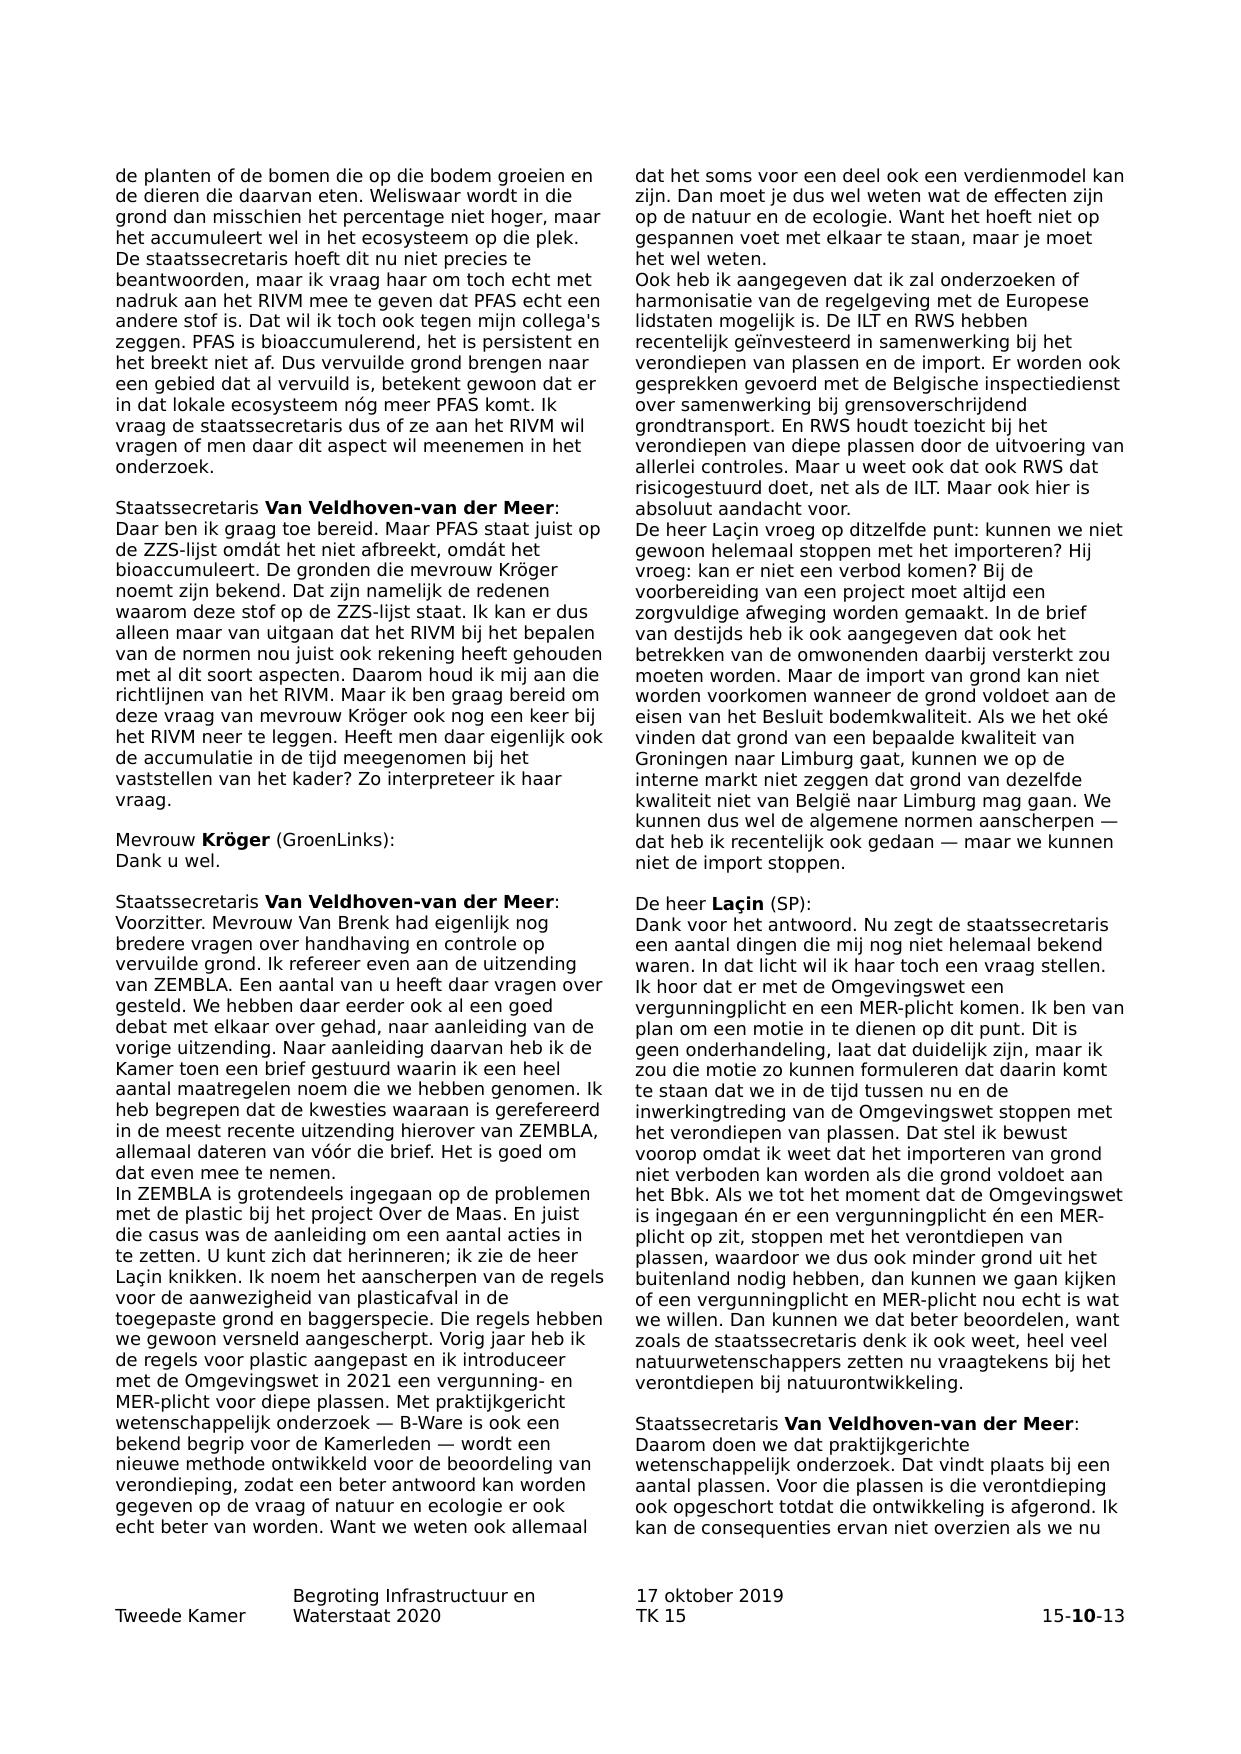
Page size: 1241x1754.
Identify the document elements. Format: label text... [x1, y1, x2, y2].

text De heer Laçin vroeg op ditzelfde punt: kunnen we niet gewoon helemaal stoppen met het importeren? Hij vroeg: kan er niet een verbod komen? Bij de voorbereiding van een project moet altijd een zorgvuldige afweging worden gemaakt. In de brief van destijds heb ik ook aangegeven dat ook het betrekken van de omwonenden daarbij versterkt zou moeten worden. Maar de import van grond kan niet worden voorkomen wanneer de grond voldoet aan de eisen van het Besluit bodemkwaliteit. Als we het oké vinden dat grond van een bepaalde kwaliteit van Groningen naar Limburg gaat, kunnen we op de interne markt niet zeggen dat grond van dezelfde kwaliteit niet van België naar Limburg mag gaan. We kunnen dus wel de algemene normen aanscherpen — dat heb ik recentelijk ook gedaan — maar we kunnen niet de import stoppen. [635, 519, 1125, 874]
text In ZEMBLA is grotendeels ingegaan op de problemen met de plastic bij het project Over de Maas. En juist die casus was de aanleiding om een aantal acties in te zetten. U kunt zich dat herinneren; ik zie de heer Laçin knikken. Ik noem het aanscherpen van de regels voor de aanwezigheid van plasticafval in de toegepaste grond en baggerspecie. Die regels hebben we gewoon versneld aangescherpt. Vorig jaar heb ik de regels voor plastic aangepast en ik introduceer met de Omgevingswet in 2021 een vergunning- en MER-plicht voor diepe plassen. Met praktijkgericht wetenschappelijk onderzoek — B-Ware is ook een bekend begrip voor de Kamerleden — wordt een nieuwe methode ontwikkeld voor de beoordeling van verondieping, zodat een beter antwoord kan worden gegeven op de vraag of natuur en ecologie er ook echt beter van worden. Want we weten ook allemaal [115, 1183, 605, 1537]
text de planten of de bomen die op die bodem groeien en de dieren die daarvan eten. Weliswaar wordt in die grond dan misschien het percentage niet hoger, maar het accumuleert wel in het ecosysteem op die plek. De staatssecretaris hoeft dit nu niet precies te beantwoorden, maar ik vraag haar om toch echt met nadruk aan het RIVM mee te geven dat PFAS echt een andere stof is. Dat wil ik toch ook tegen mijn collega's zeggen. PFAS is bioaccumulerend, het is persistent en het breekt niet af. Dus vervuilde grond brengen naar een gebied dat al vervuild is, betekent gewoon dat er in dat lokale ecosysteem nóg meer PFAS komt. Ik vraag de staatssecretaris dus of ze aan het RIVM wil vragen of men daar dit aspect wil meenemen in het onderzoek. [115, 165, 605, 478]
text dat het soms voor een deel ook een verdienmodel kan zijn. Dan moet je dus wel weten wat de effecten zijn op de natuur en de ecologie. Want het hoeft niet op gespannen voet met elkaar te staan, maar je moet het wel weten. [635, 165, 1125, 269]
text Daarom doen we dat praktijkgerichte wetenschappelijk onderzoek. Dat vindt plaats bij een aantal plassen. Voor die plassen is die verontdieping ook opgeschort totdat die ontwikkeling is afgerond. Ik kan de consequenties ervan niet overzien als we nu [635, 1434, 1125, 1538]
text Dank voor het antwoord. Nu zegt de staatssecretaris een aantal dingen die mij nog niet helemaal bekend waren. In dat licht wil ik haar toch een vraag stellen. Ik hoor dat er met de Omgevingswet een vergunningplicht en een MER-plicht komen. Ik ben van plan om een motie in te dienen op dit punt. Dit is geen onderhandeling, laat dat duidelijk zijn, maar ik zou die motie zo kunnen formuleren dat daarin komt te staan dat we in de tijd tussen nu en de inwerkingtreding van de Omgevingswet stoppen met het verondiepen van plassen. Dat stel ik bewust voorop omdat ik weet dat het importeren van grond niet verboden kan worden als die grond voldoet aan het Bbk. Als we tot het moment dat de Omgevingswet is ingegaan én er een vergunningplicht én een MER-plicht op zit, stoppen met het verontdiepen van plassen, waardoor we dus ook minder grond uit het buitenland nodig hebben, dan kunnen we gaan kijken of een vergunningplicht en MER-plicht nou echt is wat we willen. Dan kunnen we dat beter beoordelen, want zoals de staatssecretaris denk ik ook weet, heel veel natuurwetenschappers zetten nu vraagtekens bij het verontdiepen bij natuurontwikkeling. [635, 914, 1125, 1393]
text Mevrouw Kröger (GroenLinks): [115, 830, 605, 851]
text Staatssecretaris Van Veldhoven-van der Meer: [635, 1413, 1125, 1434]
text Staatssecretaris Van Veldhoven-van der Meer: [115, 498, 605, 518]
text Voorzitter. Mevrouw Van Brenk had eigenlijk nog bredere vragen over handhaving en controle op vervuilde grond. Ik refereer even aan de uitzending van ZEMBLA. Een aantal van u heeft daar vragen over gesteld. We hebben daar eerder ook al een goed debat met elkaar over gehad, naar aanleiding van de vorige uitzending. Naar aanleiding daarvan heb ik de Kamer toen een brief gestuurd waarin ik een heel aantal maatregelen noem die we hebben genomen. Ik heb begrepen dat de kwesties waaraan is gerefereerd in de meest recente uitzending hierover van ZEMBLA, allemaal dateren van vóór die brief. Het is goed om dat even mee te nemen. [115, 912, 605, 1183]
text Ook heb ik aangegeven dat ik zal onderzoeken of harmonisatie van de regelgeving met de Europese lidstaten mogelijk is. De ILT en RWS hebben recentelijk geïnvesteerd in samenwerking bij het verondiepen van plassen en de import. Er worden ook gesprekken gevoerd met de Belgische inspectiedienst over samenwerking bij grensoverschrijdend grondtransport. En RWS houdt toezicht bij het verondiepen van diepe plassen door de uitvoering van allerlei controles. Maar u weet ook dat ook RWS dat risicogestuurd doet, net als de ILT. Maar ook hier is absoluut aandacht voor. [635, 269, 1125, 519]
text De heer Laçin (SP): [635, 894, 1125, 914]
text Dank u wel. [115, 851, 605, 872]
text Staatssecretaris Van Veldhoven-van der Meer: [115, 892, 605, 912]
text Daar ben ik graag toe bereid. Maar PFAS staat juist op de ZZS-lijst omdát het niet afbreekt, omdát het bioaccumuleert. De gronden die mevrouw Kröger noemt zijn bekend. Dat zijn namelijk de redenen waarom deze stof op de ZZS-lijst staat. Ik kan er dus alleen maar van uitgaan dat het RIVM bij het bepalen van de normen nou juist ook rekening heeft gehouden met al dit soort aspecten. Daarom houd ik mij aan die richtlijnen van het RIVM. Maar ik ben graag bereid om deze vraag van mevrouw Kröger ook nog een keer bij het RIVM neer te leggen. Heeft men daar eigenlijk ook de accumulatie in de tijd meegenomen bij het vaststellen van het kader? Zo interpreteer ik haar vraag. [115, 518, 605, 810]
